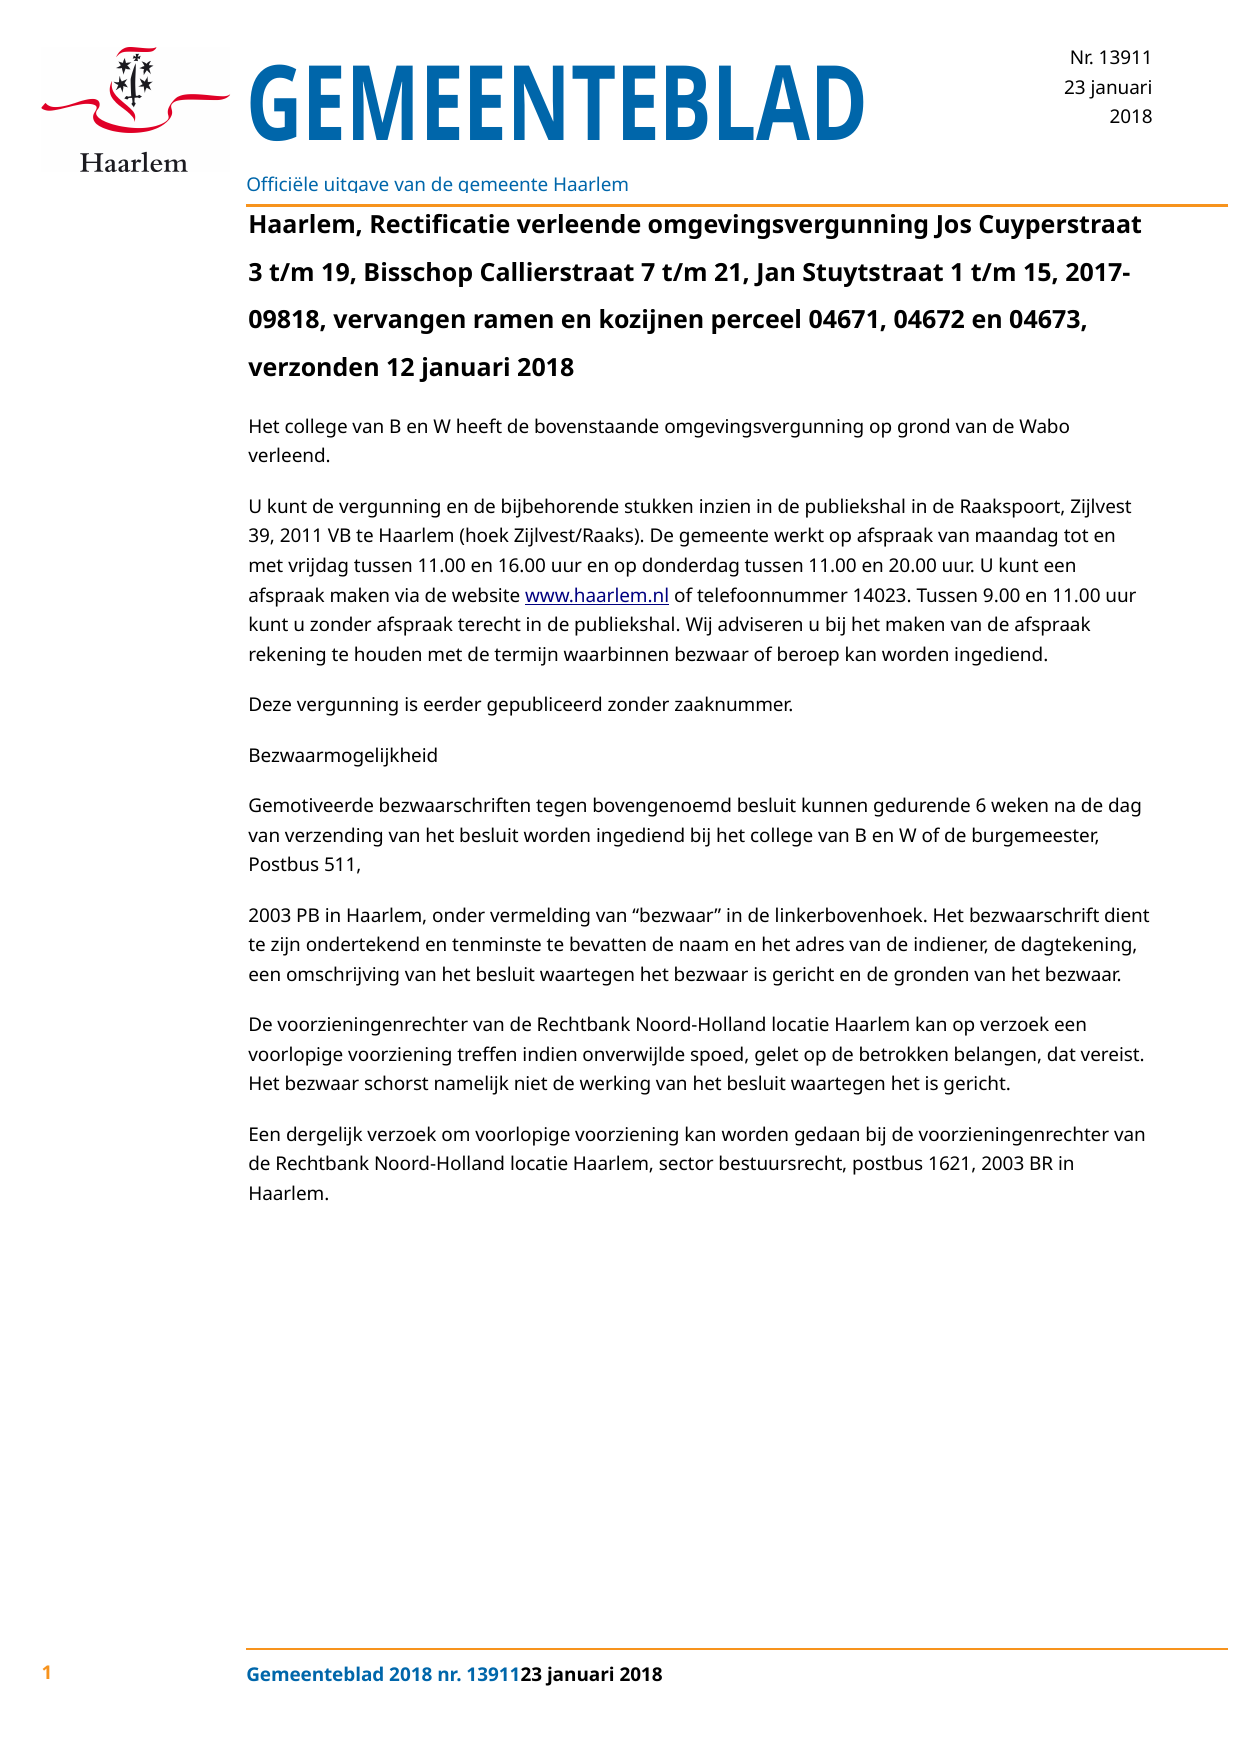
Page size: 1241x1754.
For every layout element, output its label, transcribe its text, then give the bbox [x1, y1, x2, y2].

picture [41, 47, 231, 172]
text De voorzieningenrechter van de Rechtbank Noord-Holland locatie Haarlem kan op verzoek een voorlopige voorziening treffen indien onverwijlde spoed, gelet op de betrokken belangen, dat vereist. Het bezwaar schorst namelijk niet de werking van het besluit waartegen het is gericht. [248, 1011, 1152, 1096]
text U kunt de vergunning en de bijbehorende stukken inzien in de publiekshal in de Raakspoort, Zijlvest 39, 2011 VB te Haarlem (hoek Zijlvest/Raaks). De gemeente werkt op afspraak van maandag tot en met vrijdag tussen 11.00 en 16.00 uur en op donderdag tussen 11.00 en 20.00 uur. U kunt een afspraak maken via de website www.haarlem.nl of telefoonnummer 14023. Tussen 9.00 en 11.00 uur kunt u zonder afspraak terecht in de publiekshal. Wij adviseren u bij het maken van de afspraak rekening te houden met de termijn waarbinnen bezwaar of beroep kan worden ingediend. [248, 493, 1152, 667]
text Gemotiveerde bezwaarschriften tegen bovengenoemd besluit kunnen gedurende 6 weken na de dag van verzending van het besluit worden ingediend bij het college van B en W of de burgemeester, Postbus 511, [248, 792, 1152, 877]
text Een dergelijk verzoek om voorlopige voorziening kan worden gedaan bij de voorzieningenrechter van de Rechtbank Noord-Holland locatie Haarlem, sector bestuursrecht, postbus 1621, 2003 BR in Haarlem. [248, 1121, 1152, 1206]
text Het college van B en W heeft de bovenstaande omgevingsvergunning op grond van de Wabo verleend. [248, 413, 1152, 468]
text 2003 PB in Haarlem, onder vermelding van “bezwaar” in de linkerbovenhoek. Het bezwaarschrift dient te zijn ondertekend en tenminste te bevatten de naam en het adres van de indiener, de dagtekening, een omschrijving van het besluit waartegen het bezwaar is gericht en de gronden van het bezwaar. [248, 902, 1152, 987]
text Deze vergunning is eerder gepubliceerd zonder zaaknummer. [248, 691, 1152, 717]
text Haarlem, Rectificatie verleende omgevingsvergunning Jos Cuyperstraat 3 t/m 19, Bisschop Callierstraat 7 t/m 21, Jan Stuytstraat 1 t/m 15, 2017-09818, vervangen ramen en kozijnen perceel 04671, 04672 en 04673, verzonden 12 januari 2018 [248, 207, 1152, 384]
text Bezwaarmogelijkheid [248, 742, 1152, 768]
